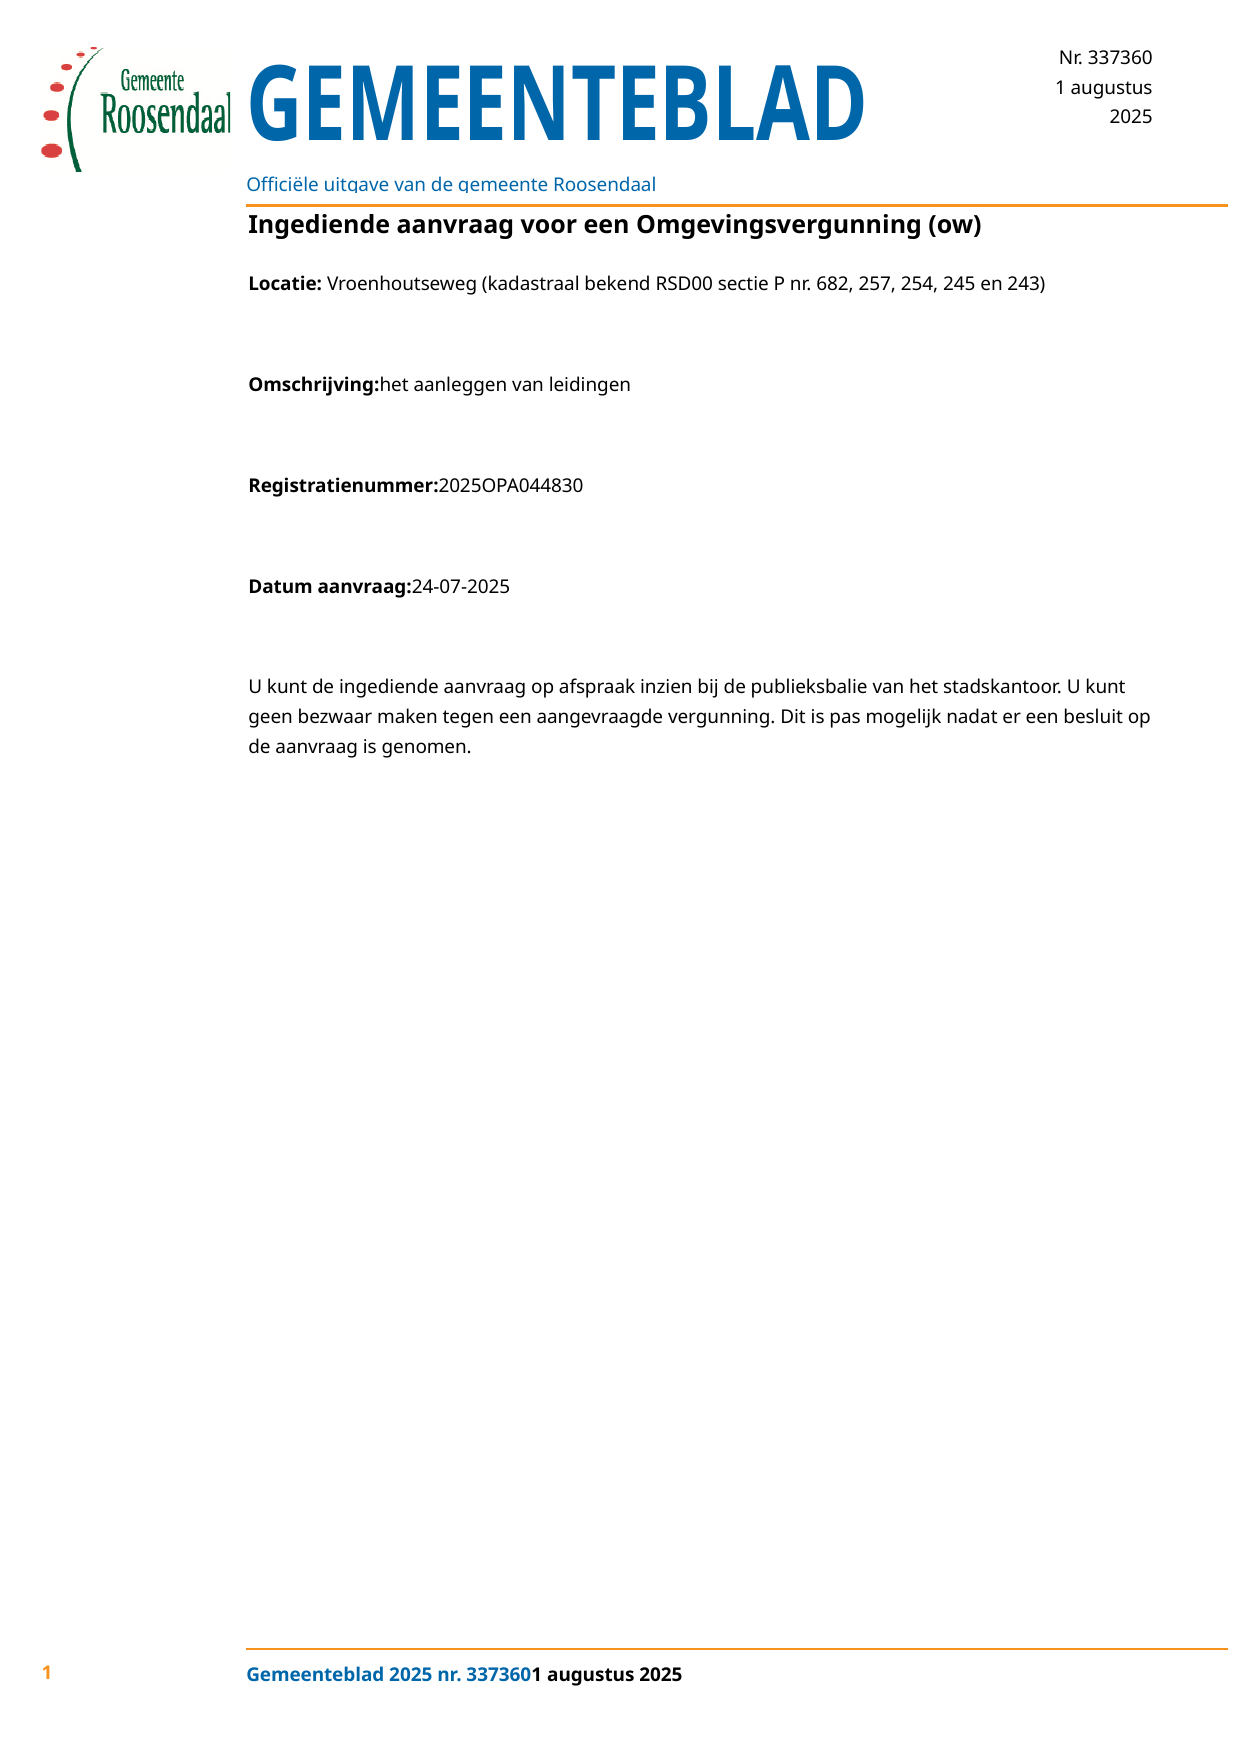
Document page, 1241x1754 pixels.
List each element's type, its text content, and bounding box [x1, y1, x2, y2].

picture [41, 47, 231, 172]
text Omschrijving:het aanleggen van leidingen [248, 371, 1152, 397]
text U kunt de ingediende aanvraag op afspraak inzien bij de publieksbalie van het stadskantoor. U kunt geen bezwaar maken tegen een aangevraagde vergunning. Dit is pas mogelijk nadat er een besluit op de aanvraag is genomen. [248, 674, 1152, 758]
text Registratienummer:2025OPA044830 [248, 472, 1152, 498]
text Locatie: Vroenhoutseweg (kadastraal bekend RSD00 sectie P nr. 682, 257, 254, 245 en 243) [248, 270, 1152, 296]
text Ingediende aanvraag voor een Omgevingsvergunning (ow) [248, 207, 1152, 241]
text Datum aanvraag:24-07-2025 [248, 573, 1152, 598]
